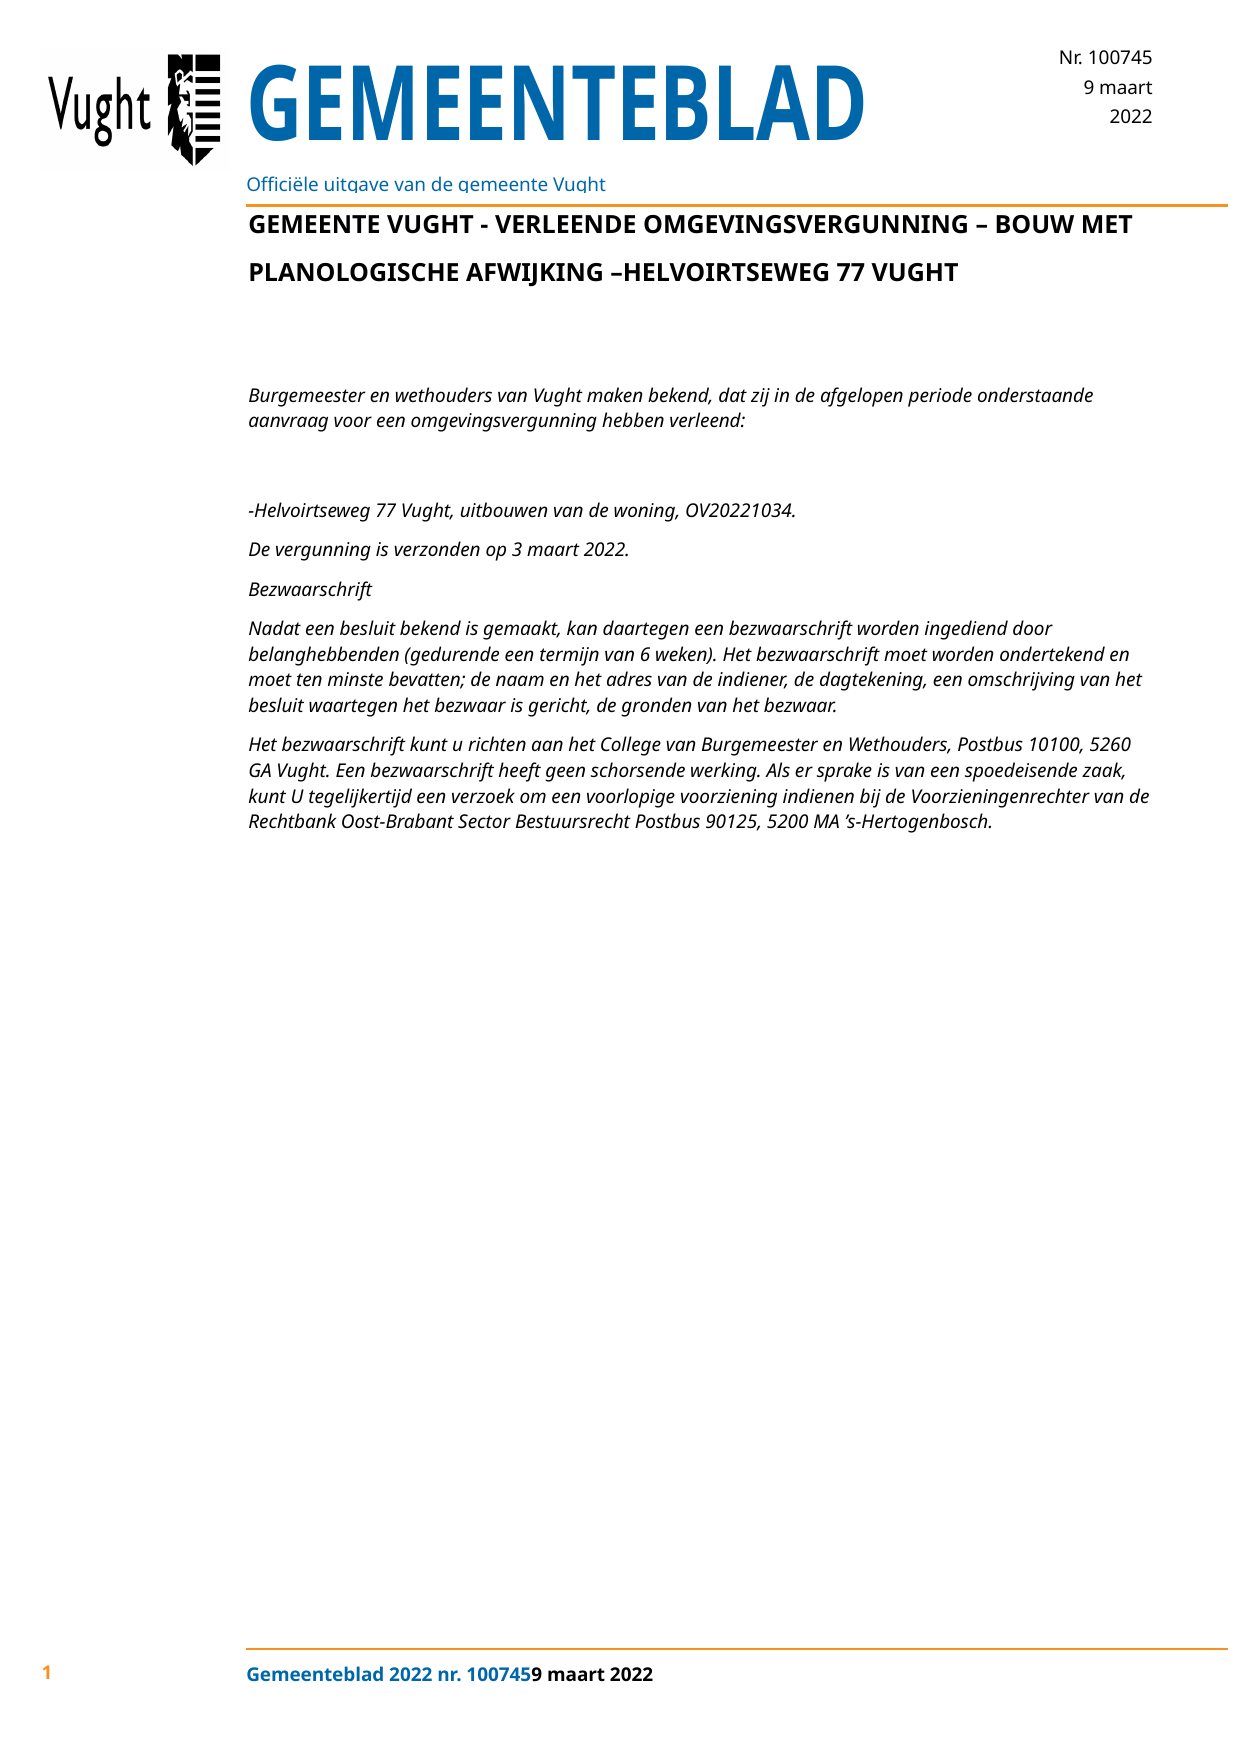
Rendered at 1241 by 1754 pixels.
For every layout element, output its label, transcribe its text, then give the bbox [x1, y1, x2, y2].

text Het bezwaarschrift kunt u richten aan het College van Burgemeester en Wethouders, Postbus 10100, 5260 GA Vught. Een bezwaarschrift heeft geen schorsende werking. Als er sprake is van een spoedeisende zaak, kunt U tegelijkertijd een verzoek om een voorlopige voorziening indienen bij de Voorzieningenrechter van de Rechtbank Oost-Brabant Sector Bestuursrecht Postbus 90125, 5200 MA ’s-Hertogenbosch. [248, 732, 1152, 834]
text -Helvoirtseweg 77 Vught, uitbouwen van de woning, OV20221034. [248, 497, 1152, 523]
text Nadat een besluit bekend is gemaakt, kan daartegen een bezwaarschrift worden ingediend door belanghebbenden (gedurende een termijn van 6 weken). Het bezwaarschrift moet worden ondertekend en moet ten minste bevatten; de naam en het adres van de indiener, de dagtekening, een omschrijving van het besluit waartegen het bezwaar is gericht, de gronden van het bezwaar. [248, 615, 1152, 718]
text De vergunning is verzonden op 3 maart 2022. [248, 537, 1152, 562]
text GEMEENTE VUGHT - VERLEENDE OMGEVINGSVERGUNNING – BOUW MET PLANOLOGISCHE AFWIJKING –HELVOIRTSEWEG 77 VUGHT [248, 207, 1152, 288]
picture [41, 47, 231, 172]
text Bezwaarschrift [248, 576, 1152, 602]
text Burgemeester en wethouders van Vught maken bekend, dat zij in de afgelopen periode onderstaande aanvraag voor een omgevingsvergunning hebben verleend: [248, 382, 1152, 433]
